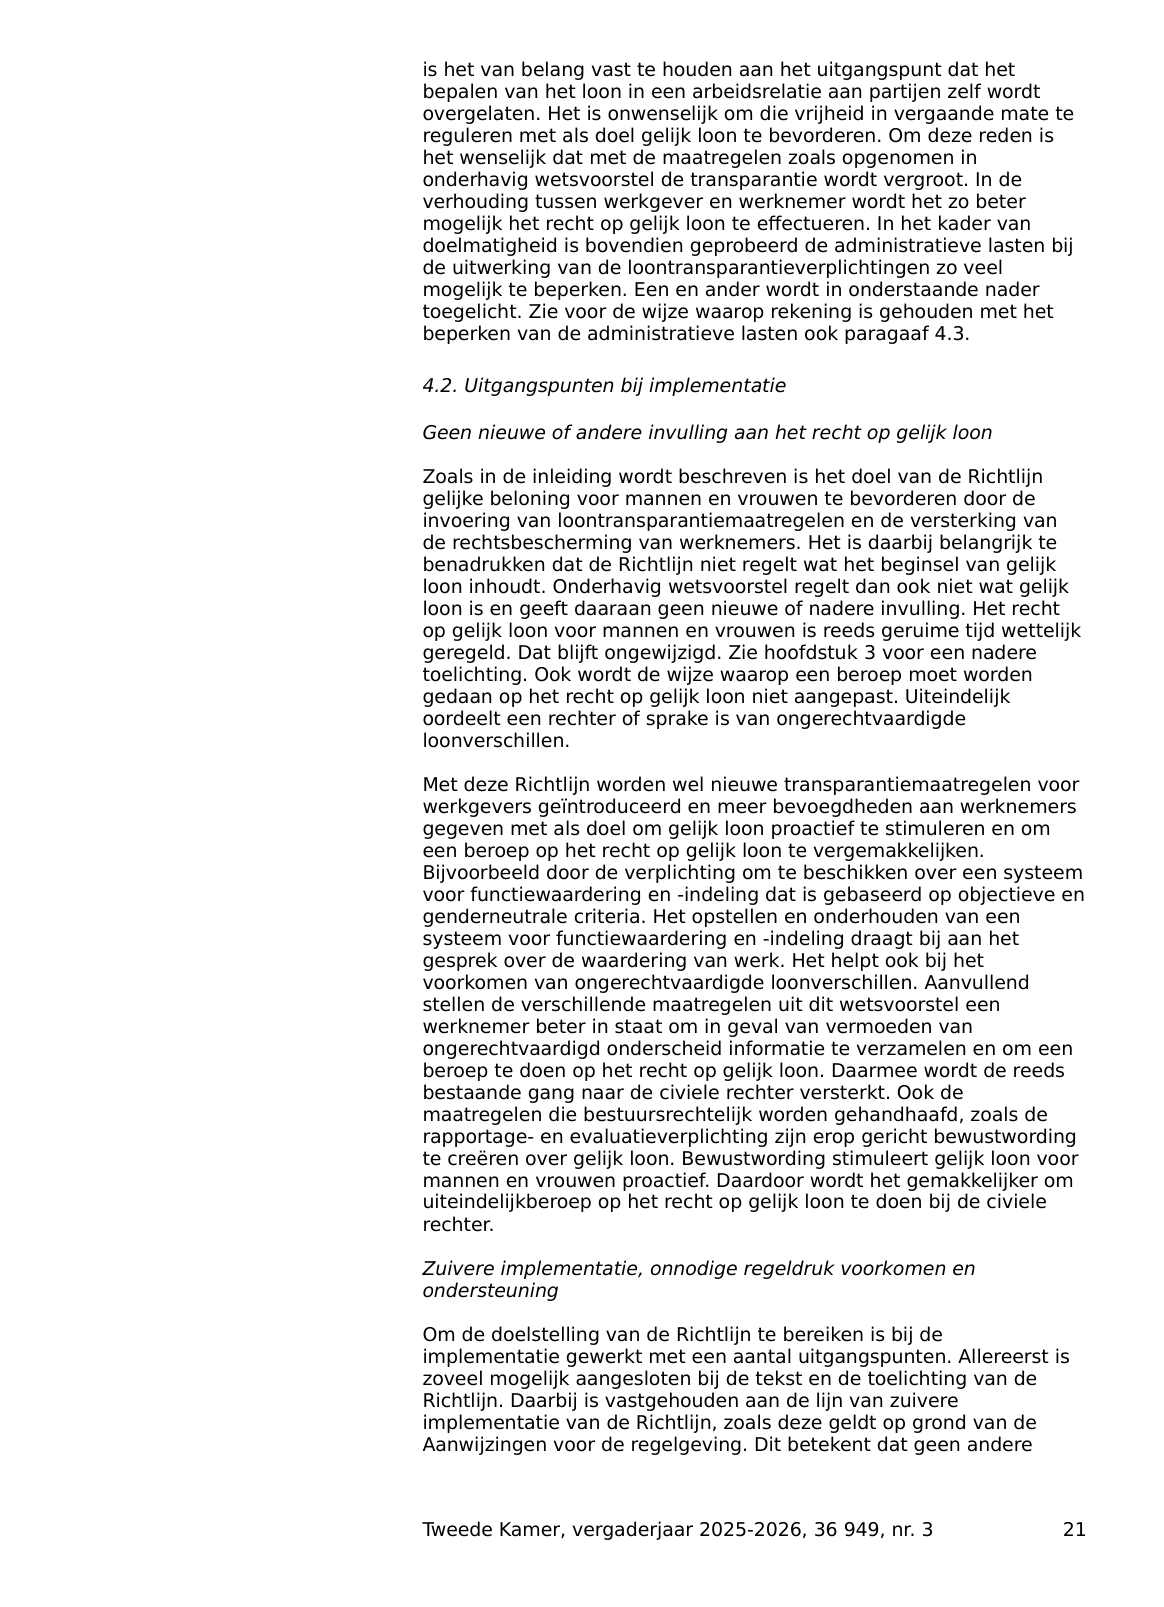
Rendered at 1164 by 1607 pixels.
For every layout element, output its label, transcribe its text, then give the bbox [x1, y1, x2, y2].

subtitle 4.2. Uitgangspunten bij implementatie [422, 375, 1087, 397]
text is het van belang vast te houden aan het uitgangspunt dat het bepalen van het loon in een arbeidsrelatie aan partijen zelf wordt overgelaten. Het is onwenselijk om die vrijheid in vergaande mate te reguleren met als doel gelijk loon te bevorderen. Om deze reden is het wenselijk dat met de maatregelen zoals opgenomen in onderhavig wetsvoorstel de transparantie wordt vergroot. In de verhouding tussen werkgever en werknemer wordt het zo beter mogelijk het recht op gelijk loon te effectueren. In het kader van doelmatigheid is bovendien geprobeerd de administratieve lasten bij de uitwerking van de loontransparantieverplichtingen zo veel mogelijk te beperken. Een en ander wordt in onderstaande nader toegelicht. Zie voor de wijze waarop rekening is gehouden met het beperken van de administratieve lasten ook paragaaf 4.3. [422, 59, 1087, 345]
text Zoals in de inleiding wordt beschreven is het doel van de Richtlijn gelijke beloning voor mannen en vrouwen te bevorderen door de invoering van loontransparantiemaatregelen en de versterking van de rechtsbescherming van werknemers. Het is daarbij belangrijk te benadrukken dat de Richtlijn niet regelt wat het beginsel van gelijk loon inhoudt. Onderhavig wetsvoorstel regelt dan ook niet wat gelijk loon is en geeft daaraan geen nieuwe of nadere invulling. Het recht op gelijk loon voor mannen en vrouwen is reeds geruime tijd wettelijk geregeld. Dat blijft ongewijzigd. Zie hoofdstuk 3 voor een nadere toelichting. Ook wordt de wijze waarop een beroep moet worden gedaan op het recht op gelijk loon niet aangepast. Uiteindelijk oordeelt een rechter of sprake is van ongerechtvaardigde loonverschillen. [422, 466, 1087, 752]
text Met deze Richtlijn worden wel nieuwe transparantiemaatregelen voor werkgevers geïntroduceerd en meer bevoegdheden aan werknemers gegeven met als doel om gelijk loon proactief te stimuleren en om een beroep op het recht op gelijk loon te vergemakkelijken. Bijvoorbeeld door de verplichting om te beschikken over een systeem voor functiewaardering en -indeling dat is gebaseerd op objectieve en genderneutrale criteria. Het opstellen en onderhouden van een systeem voor functiewaardering en -indeling draagt bij aan het gesprek over de waardering van werk. Het helpt ook bij het voorkomen van ongerechtvaardigde loonverschillen. Aanvullend stellen de verschillende maatregelen uit dit wetsvoorstel een werknemer beter in staat om in geval van vermoeden van ongerechtvaardigd onderscheid informatie te verzamelen en om een beroep te doen op het recht op gelijk loon. Daarmee wordt de reeds bestaande gang naar de civiele rechter versterkt. Ook de maatregelen die bestuursrechtelijk worden gehandhaafd, zoals de rapportage- en evaluatieverplichting zijn erop gericht bewustwording te creëren over gelijk loon. Bewustwording stimuleert gelijk loon voor mannen en vrouwen proactief. Daardoor wordt het gemakkelijker om uiteindelijkberoep op het recht op gelijk loon te doen bij de civiele rechter. [422, 774, 1087, 1235]
subtitle Zuivere implementatie, onnodige regeldruk voorkomen en ondersteuning [422, 1258, 1087, 1302]
subtitle Geen nieuwe of andere invulling aan het recht op gelijk loon [422, 422, 1087, 444]
text Om de doelstelling van de Richtlijn te bereiken is bij de implementatie gewerkt met een aantal uitgangspunten. Allereerst is zoveel mogelijk aangesloten bij de tekst en de toelichting van de Richtlijn. Daarbij is vastgehouden aan de lijn van zuivere implementatie van de Richtlijn, zoals deze geldt op grond van de Aanwijzingen voor de regelgeving. Dit betekent dat geen andere [422, 1324, 1087, 1456]
